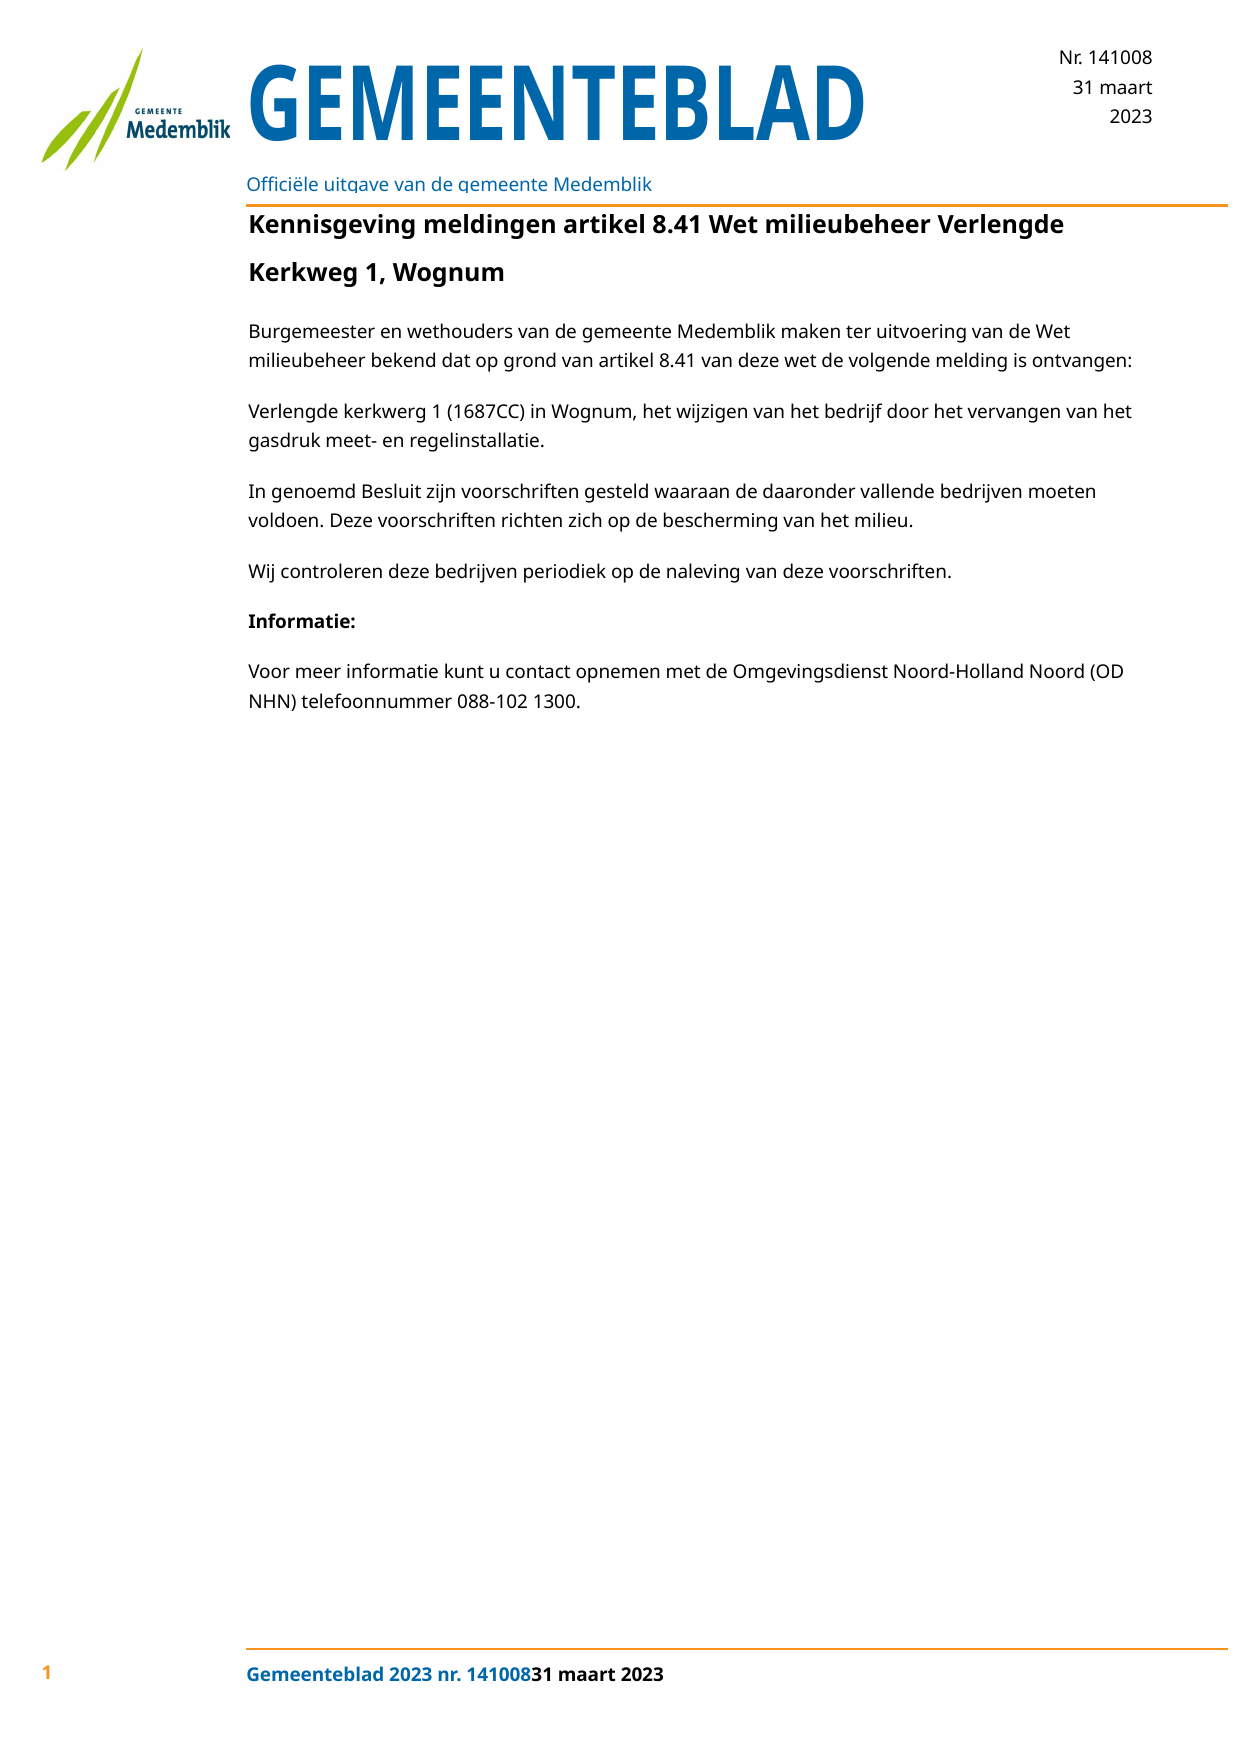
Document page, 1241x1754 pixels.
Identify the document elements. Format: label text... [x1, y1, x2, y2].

text Voor meer informatie kunt u contact opnemen met de Omgevingsdienst Noord-Holland Noord (OD NHN) telefoonnummer 088-102 1300. [248, 659, 1152, 714]
picture [41, 47, 231, 172]
text Verlengde kerkwerg 1 (1687CC) in Wognum, het wijzigen van het bedrijf door het vervangen van het gasdruk meet- en regelinstallatie. [248, 398, 1152, 453]
text Kennisgeving meldingen artikel 8.41 Wet milieubeheer Verlengde Kerkweg 1, Wognum [248, 207, 1152, 288]
text Informatie: [248, 608, 1152, 634]
text In genoemd Besluit zijn voorschriften gesteld waaraan de daaronder vallende bedrijven moeten voldoen. Deze voorschriften richten zich op de bescherming van het milieu. [248, 478, 1152, 533]
text Burgemeester en wethouders van de gemeente Medemblik maken ter uitvoering van de Wet milieubeheer bekend dat op grond van artikel 8.41 van deze wet de volgende melding is ontvangen: [248, 318, 1152, 373]
text Wij controleren deze bedrijven periodiek op de naleving van deze voorschriften. [248, 558, 1152, 584]
